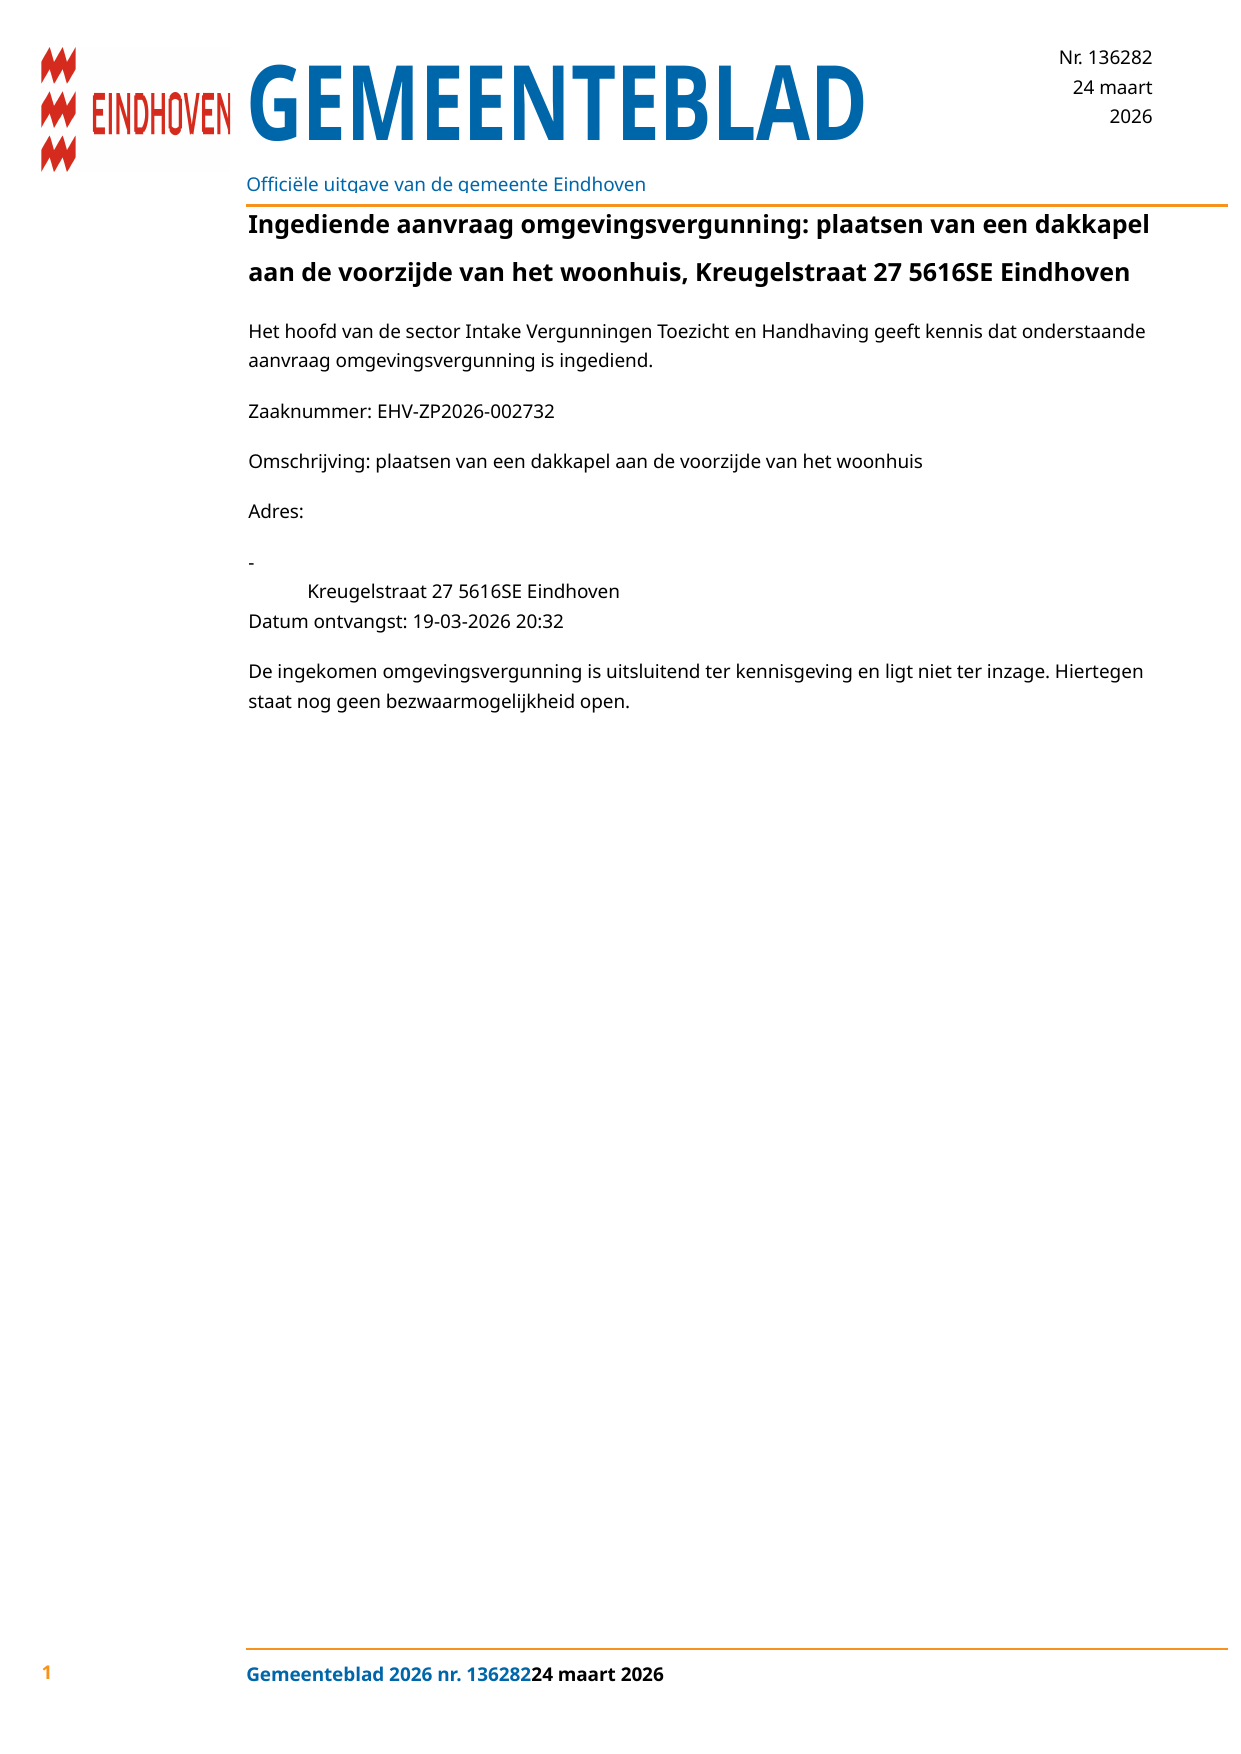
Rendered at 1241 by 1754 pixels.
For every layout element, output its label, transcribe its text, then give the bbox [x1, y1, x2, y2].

list Kreugelstraat 27 5616SE Eindhoven [248, 579, 1152, 604]
picture [41, 47, 231, 172]
text Adres: [248, 499, 1152, 524]
text Zaaknummer: EHV-ZP2026-002732 [248, 398, 1152, 424]
text Datum ontvangst: 19-03-2026 20:32 [248, 608, 1152, 634]
text Omschrijving: plaatsen van een dakkapel aan de voorzijde van het woonhuis [248, 448, 1152, 474]
text De ingekomen omgevingsvergunning is uitsluitend ter kennisgeving en ligt niet ter inzage. Hiertegen staat nog geen bezwaarmogelijkheid open. [248, 659, 1152, 714]
text Het hoofd van de sector Intake Vergunningen Toezicht en Handhaving geeft kennis dat onderstaande aanvraag omgevingsvergunning is ingediend. [248, 318, 1152, 373]
text Ingediende aanvraag omgevingsvergunning: plaatsen van een dakkapel aan de voorzijde van het woonhuis, Kreugelstraat 27 5616SE Eindhoven [248, 207, 1152, 288]
